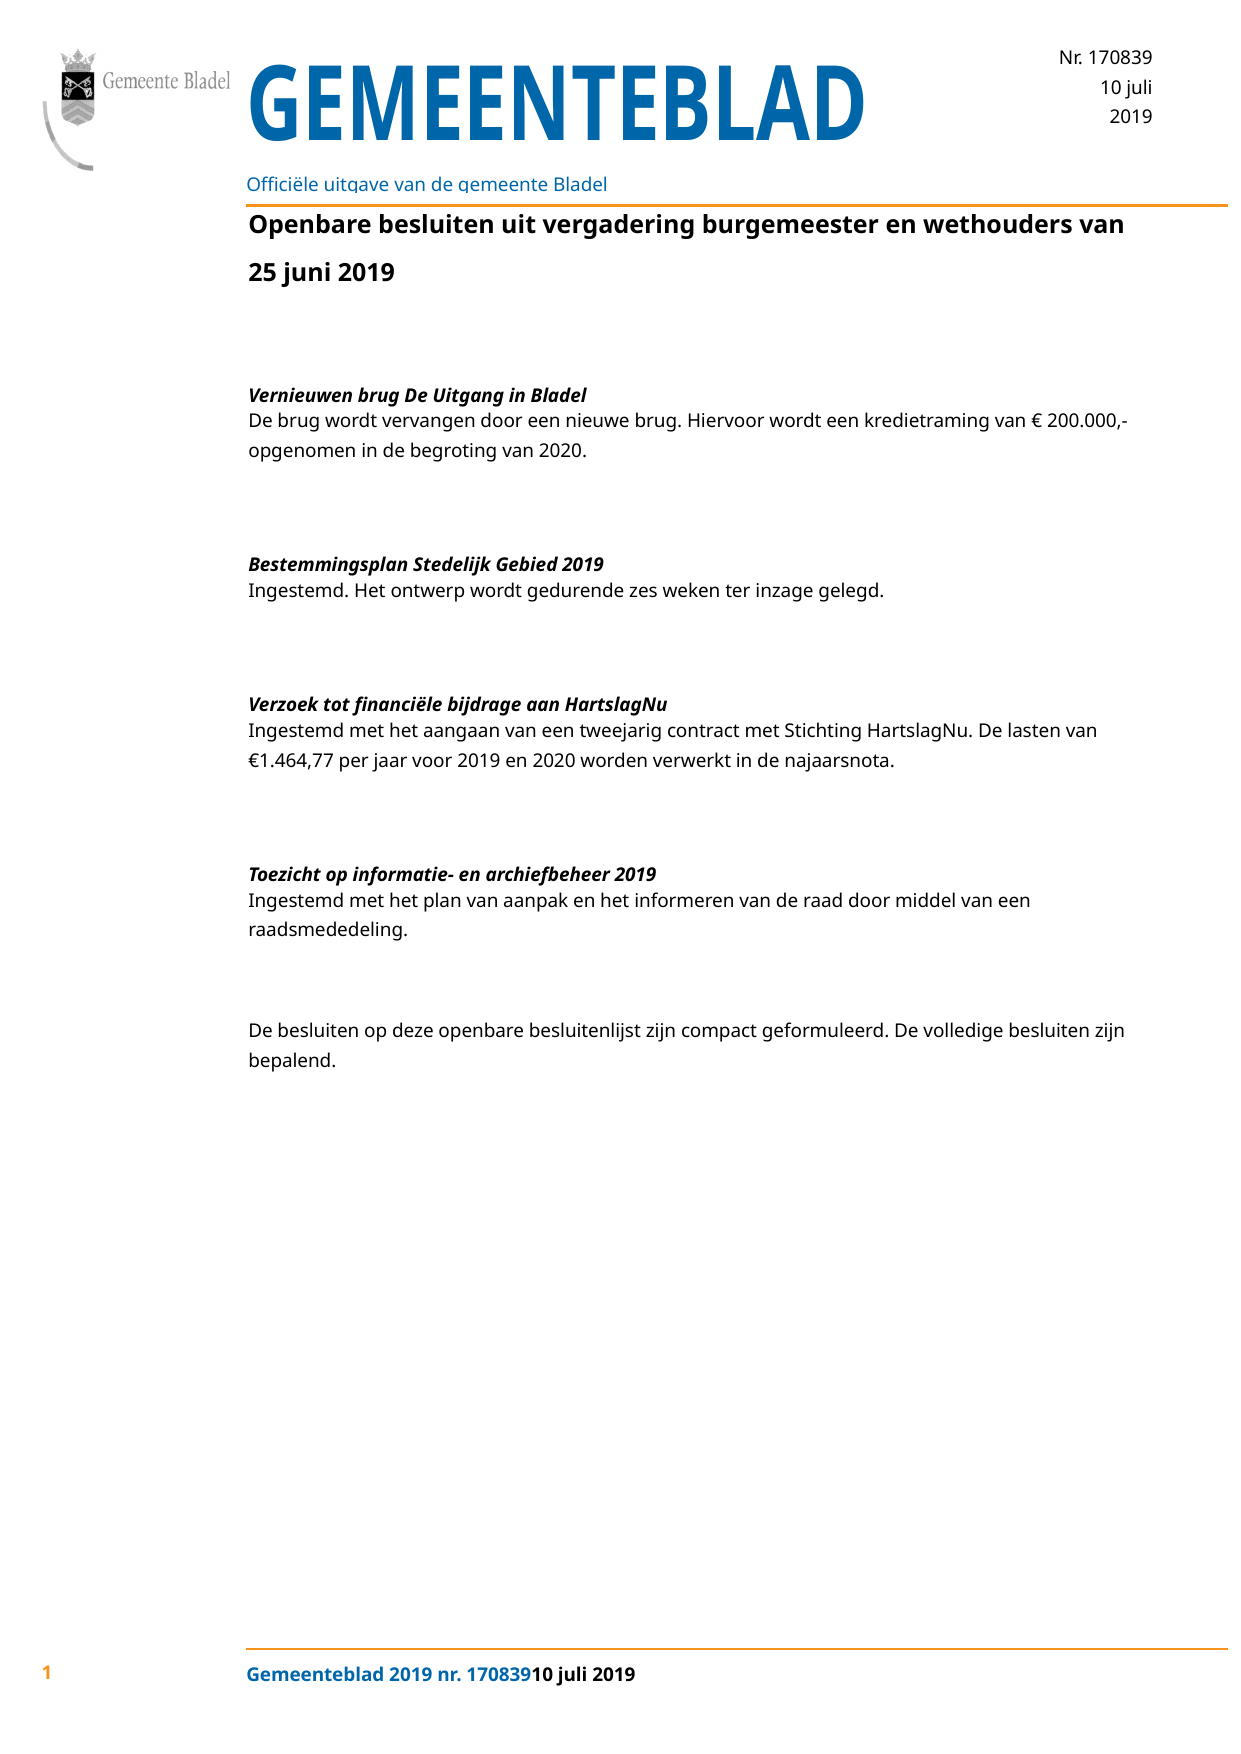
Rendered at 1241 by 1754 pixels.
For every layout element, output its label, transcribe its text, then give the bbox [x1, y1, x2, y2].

text Vernieuwen brug De Uitgang in Bladel [248, 382, 1152, 408]
text De brug wordt vervangen door een nieuwe brug. Hiervoor wordt een kredietraming van € 200.000,- opgenomen in de begroting van 2020. [248, 408, 1152, 463]
text De besluiten op deze openbare besluitenlijst zijn compact geformuleerd. De volledige besluiten zijn bepalend. [248, 1017, 1152, 1073]
text Ingestemd met het aangaan van een tweejarig contract met Stichting HartslagNu. De lasten van €1.464,77 per jaar voor 2019 en 2020 worden verwerkt in de najaarsnota. [248, 717, 1152, 773]
picture [41, 47, 231, 172]
text Verzoek tot financiële bijdrage aan HartslagNu [248, 692, 1152, 717]
text Ingestemd met het plan van aanpak en het informeren van de raad door middel van een raadsmededeling. [248, 887, 1152, 942]
text Bestemmingsplan Stedelijk Gebied 2019 [248, 552, 1152, 577]
text Ingestemd. Het ontwerp wordt gedurende zes weken ter inzage gelegd. [248, 577, 1152, 603]
text Openbare besluiten uit vergadering burgemeester en wethouders van 25 juni 2019 [248, 207, 1152, 288]
text Toezicht op informatie- en archiefbeheer 2019 [248, 861, 1152, 887]
